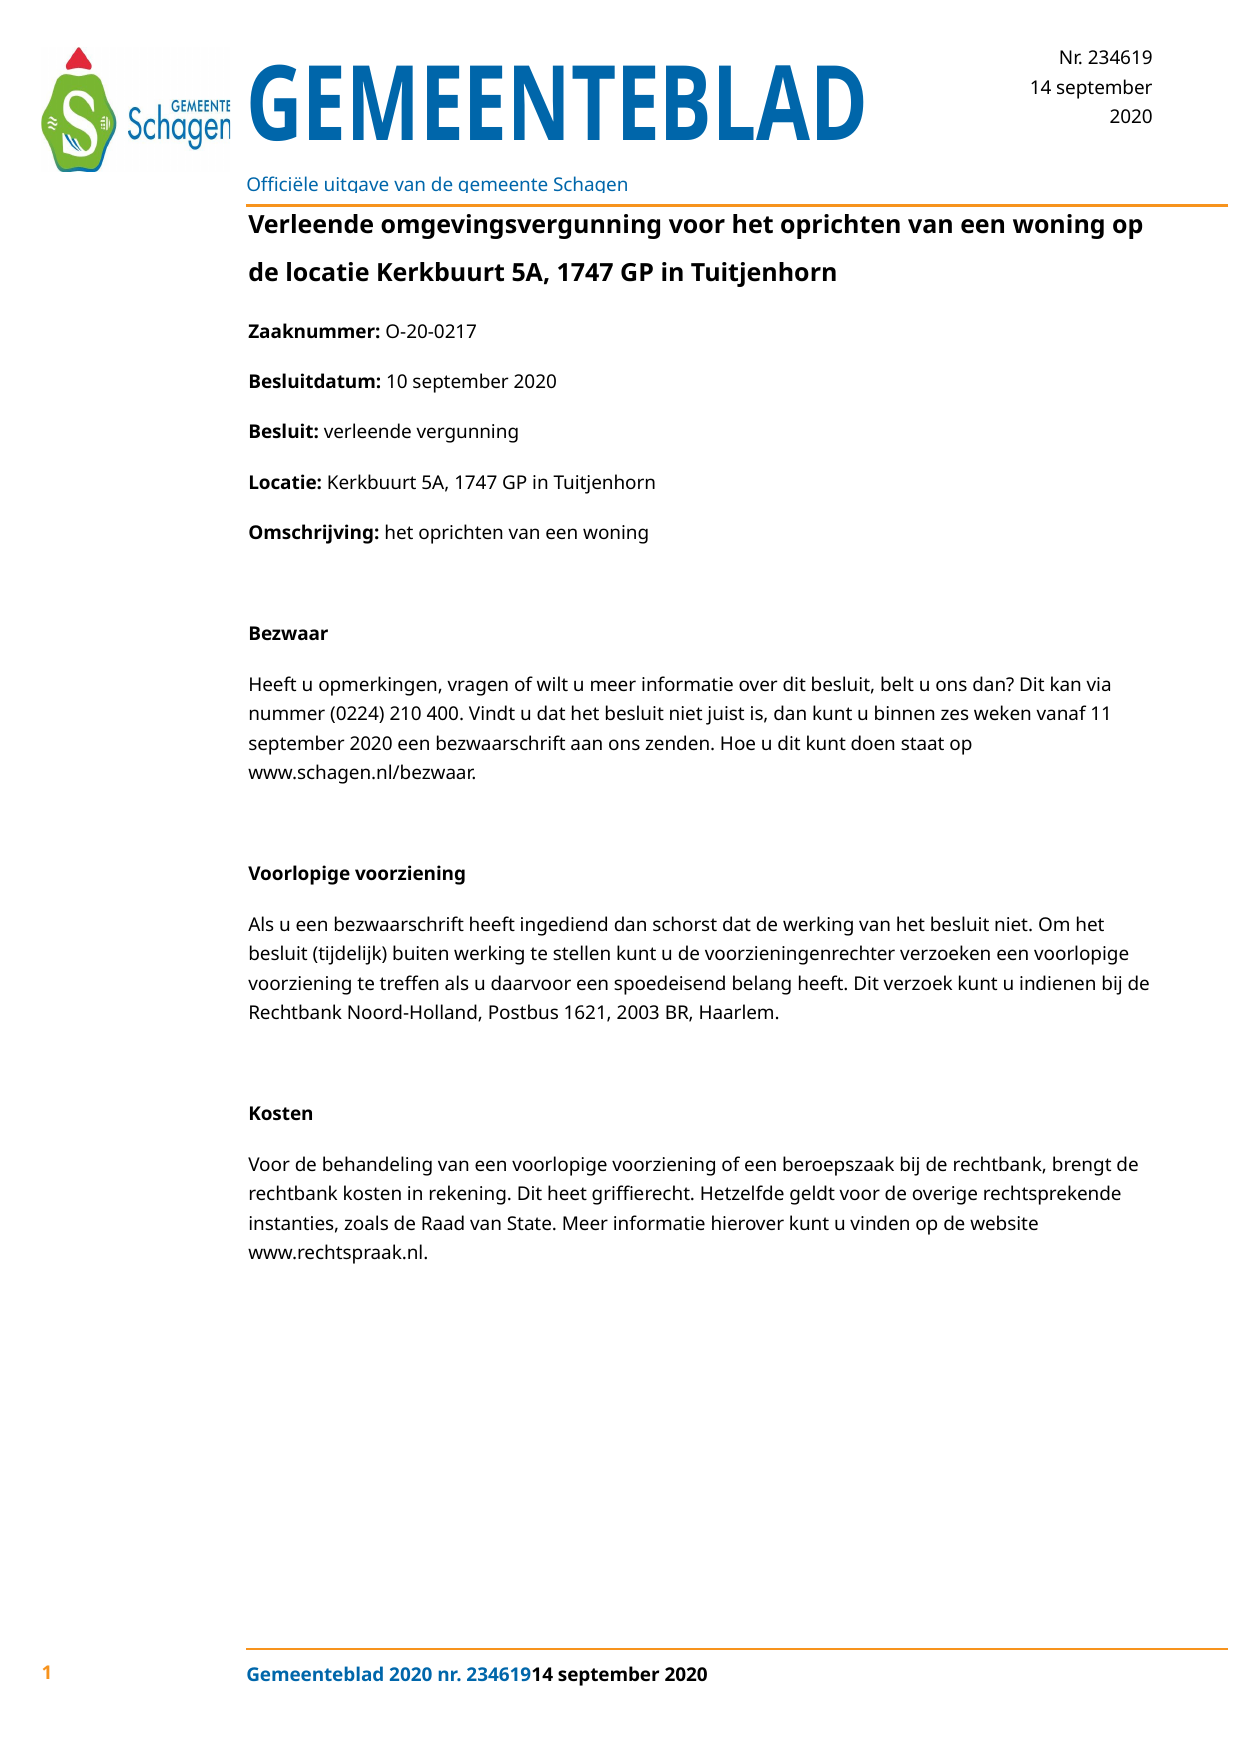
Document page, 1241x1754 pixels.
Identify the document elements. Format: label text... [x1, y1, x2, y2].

text Besluit: verleende vergunning [248, 419, 1152, 444]
text Heeft u opmerkingen, vragen of wilt u meer informatie over dit besluit, belt u ons dan? Dit kan via nummer (0224) 210 400. Vindt u dat het besluit niet juist is, dan kunt u binnen zes weken vanaf 11 september 2020 een bezwaarschrift aan ons zenden. Hoe u dit kunt doen staat op www.schagen.nl/bezwaar. [248, 671, 1152, 785]
text Omschrijving: het oprichten van een woning [248, 519, 1152, 545]
text Voorlopige voorziening [248, 860, 1152, 886]
text Besluitdatum: 10 september 2020 [248, 368, 1152, 394]
text Kosten [248, 1100, 1152, 1126]
text Bezwaar [248, 620, 1152, 646]
text Als u een bezwaarschrift heeft ingediend dan schorst dat de werking van het besluit niet. Om het besluit (tijdelijk) buiten werking te stellen kunt u de voorzieningenrechter verzoeken een voorlopige voorziening te treffen als u daarvoor een spoedeisend belang heeft. Dit verzoek kunt u indienen bij de Rechtbank Noord-Holland, Postbus 1621, 2003 BR, Haarlem. [248, 911, 1152, 1025]
text Locatie: Kerkbuurt 5A, 1747 GP in Tuitjenhorn [248, 469, 1152, 495]
text Verleende omgevingsvergunning voor het oprichten van een woning op de locatie Kerkbuurt 5A, 1747 GP in Tuitjenhorn [248, 207, 1152, 288]
picture [41, 47, 231, 172]
text Voor de behandeling van een voorlopige voorziening of een beroepszaak bij de rechtbank, brengt de rechtbank kosten in rekening. Dit heet griffierecht. Hetzelfde geldt voor de overige rechtsprekende instanties, zoals de Raad van State. Meer informatie hierover kunt u vinden op de website www.rechtspraak.nl. [248, 1151, 1152, 1265]
text Zaaknummer: O-20-0217 [248, 318, 1152, 344]
